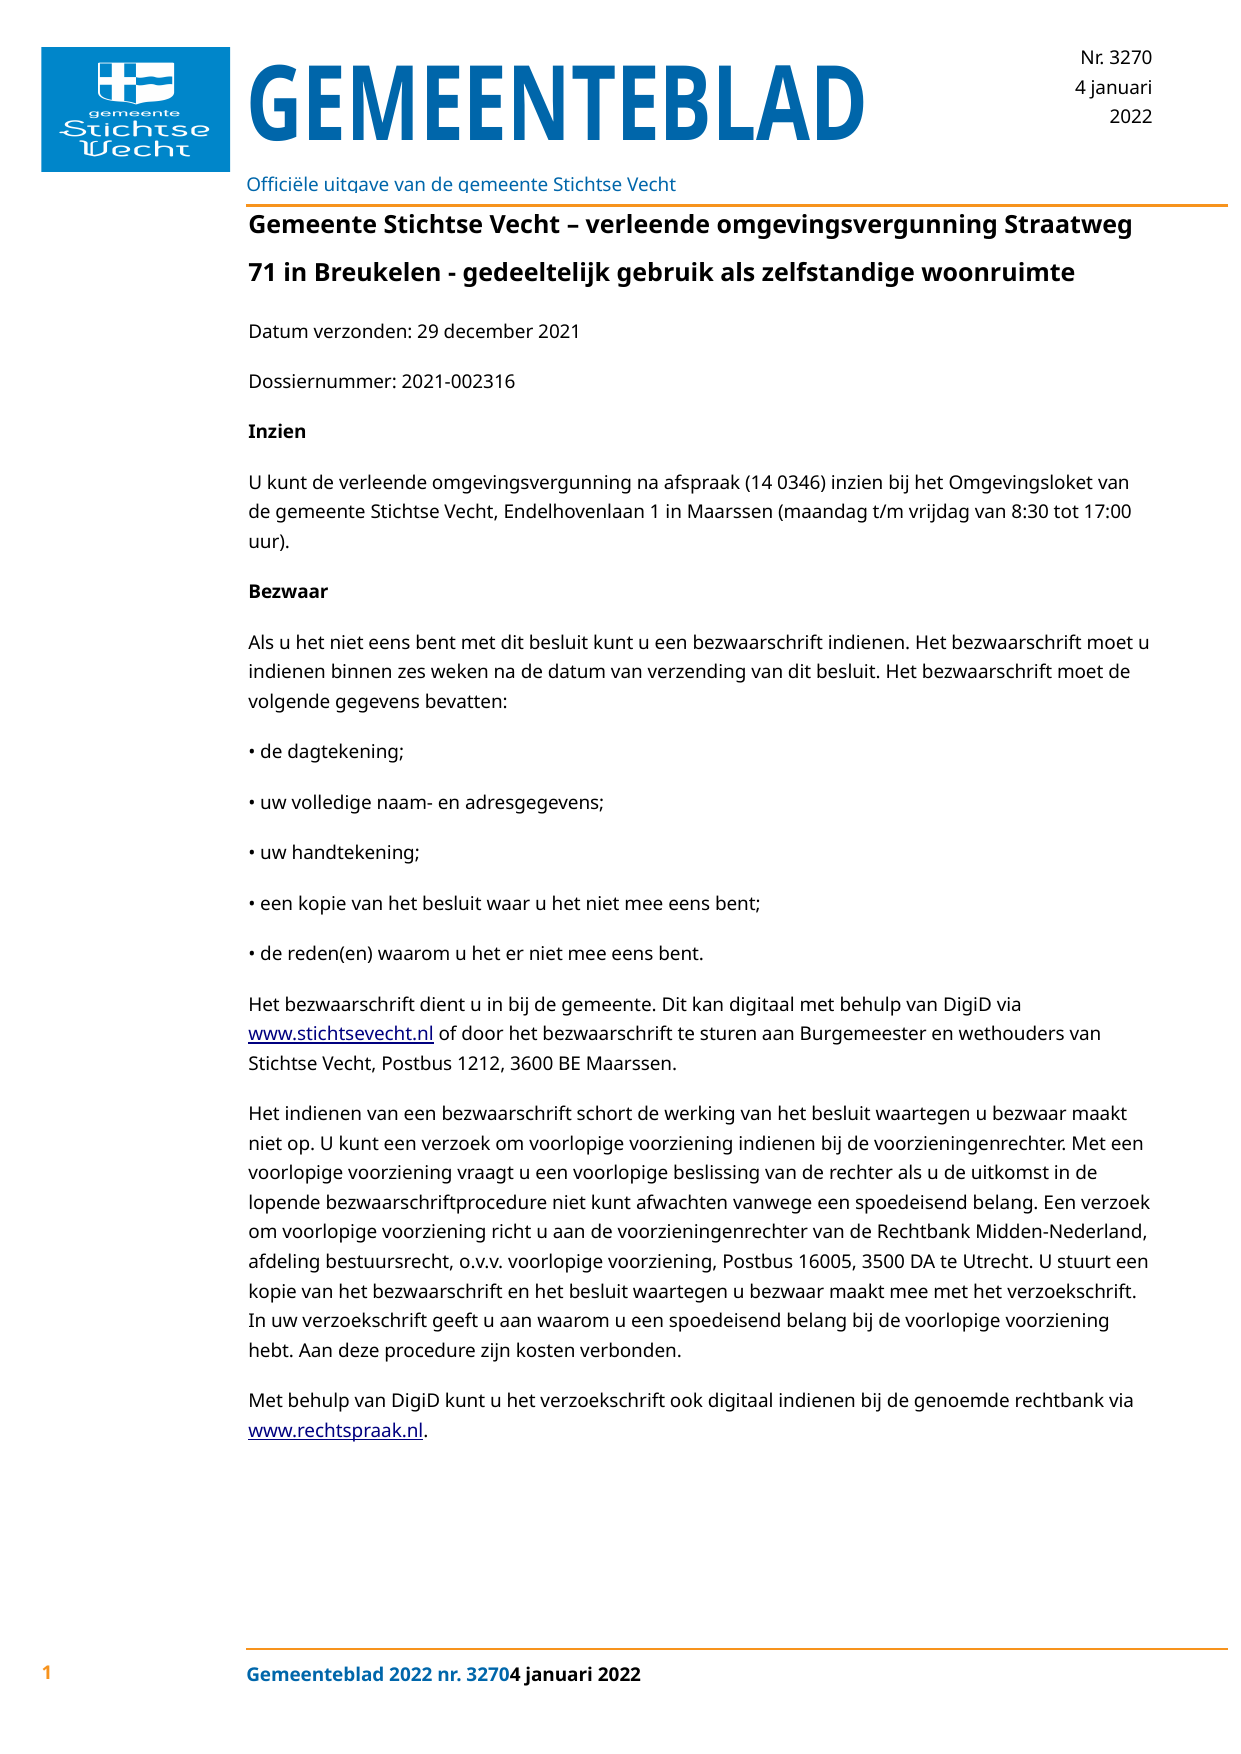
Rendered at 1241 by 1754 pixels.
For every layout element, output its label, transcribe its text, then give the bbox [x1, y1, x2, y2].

text Inzien [248, 419, 1152, 444]
text Het indienen van een bezwaarschrift schort de werking van het besluit waartegen u bezwaar maakt niet op. U kunt een verzoek om voorlopige voorziening indienen bij de voorzieningenrechter. Met een voorlopige voorziening vraagt u een voorlopige beslissing van de rechter als u de uitkomst in de lopende bezwaarschriftprocedure niet kunt afwachten vanwege een spoedeisend belang. Een verzoek om voorlopige voorziening richt u aan de voorzieningenrechter van de Rechtbank Midden-Nederland, afdeling bestuursrecht, o.v.v. voorlopige voorziening, Postbus 16005, 3500 DA te Utrecht. U stuurt een kopie van het bezwaarschrift en het besluit waartegen u bezwaar maakt mee met het verzoekschrift. In uw verzoekschrift geeft u aan waarom u een spoedeisend belang bij de voorlopige voorziening hebt. Aan deze procedure zijn kosten verbonden. [248, 1100, 1152, 1363]
text Het bezwaarschrift dient u in bij de gemeente. Dit kan digitaal met behulp van DigiD via www.stichtsevecht.nl of door het bezwaarschrift te sturen aan Burgemeester en wethouders van Stichtse Vecht, Postbus 1212, 3600 BE Maarssen. [248, 991, 1152, 1076]
text • de dagtekening; [248, 739, 1152, 764]
text Bezwaar [248, 579, 1152, 604]
text Gemeente Stichtse Vecht – verleende omgevingsvergunning Straatweg 71 in Breukelen - gedeeltelijk gebruik als zelfstandige woonruimte [248, 207, 1152, 288]
text U kunt de verleende omgevingsvergunning na afspraak (14 0346) inzien bij het Omgevingsloket van de gemeente Stichtse Vecht, Endelhovenlaan 1 in Maarssen (maandag t/m vrijdag van 8:30 tot 17:00 uur). [248, 469, 1152, 554]
text • de reden(en) waarom u het er niet mee eens bent. [248, 940, 1152, 966]
text Met behulp van DigiD kunt u het verzoekschrift ook digitaal indienen bij de genoemde rechtbank via www.rechtspraak.nl. [248, 1387, 1152, 1443]
text • uw volledige naam- en adresgegevens; [248, 789, 1152, 815]
text • een kopie van het besluit waar u het niet mee eens bent; [248, 890, 1152, 916]
picture [99, 63, 135, 101]
text Datum verzonden: 29 december 2021 [248, 318, 1152, 344]
text • uw handtekening; [248, 839, 1152, 865]
text Dossiernummer: 2021-002316 [248, 368, 1152, 394]
picture [137, 63, 174, 103]
text Als u het niet eens bent met dit besluit kunt u een bezwaarschrift indienen. Het bezwaarschrift moet u indienen binnen zes weken na de datum van verzending van dit besluit. Het bezwaarschrift moet de volgende gegevens bevatten: [248, 629, 1152, 714]
